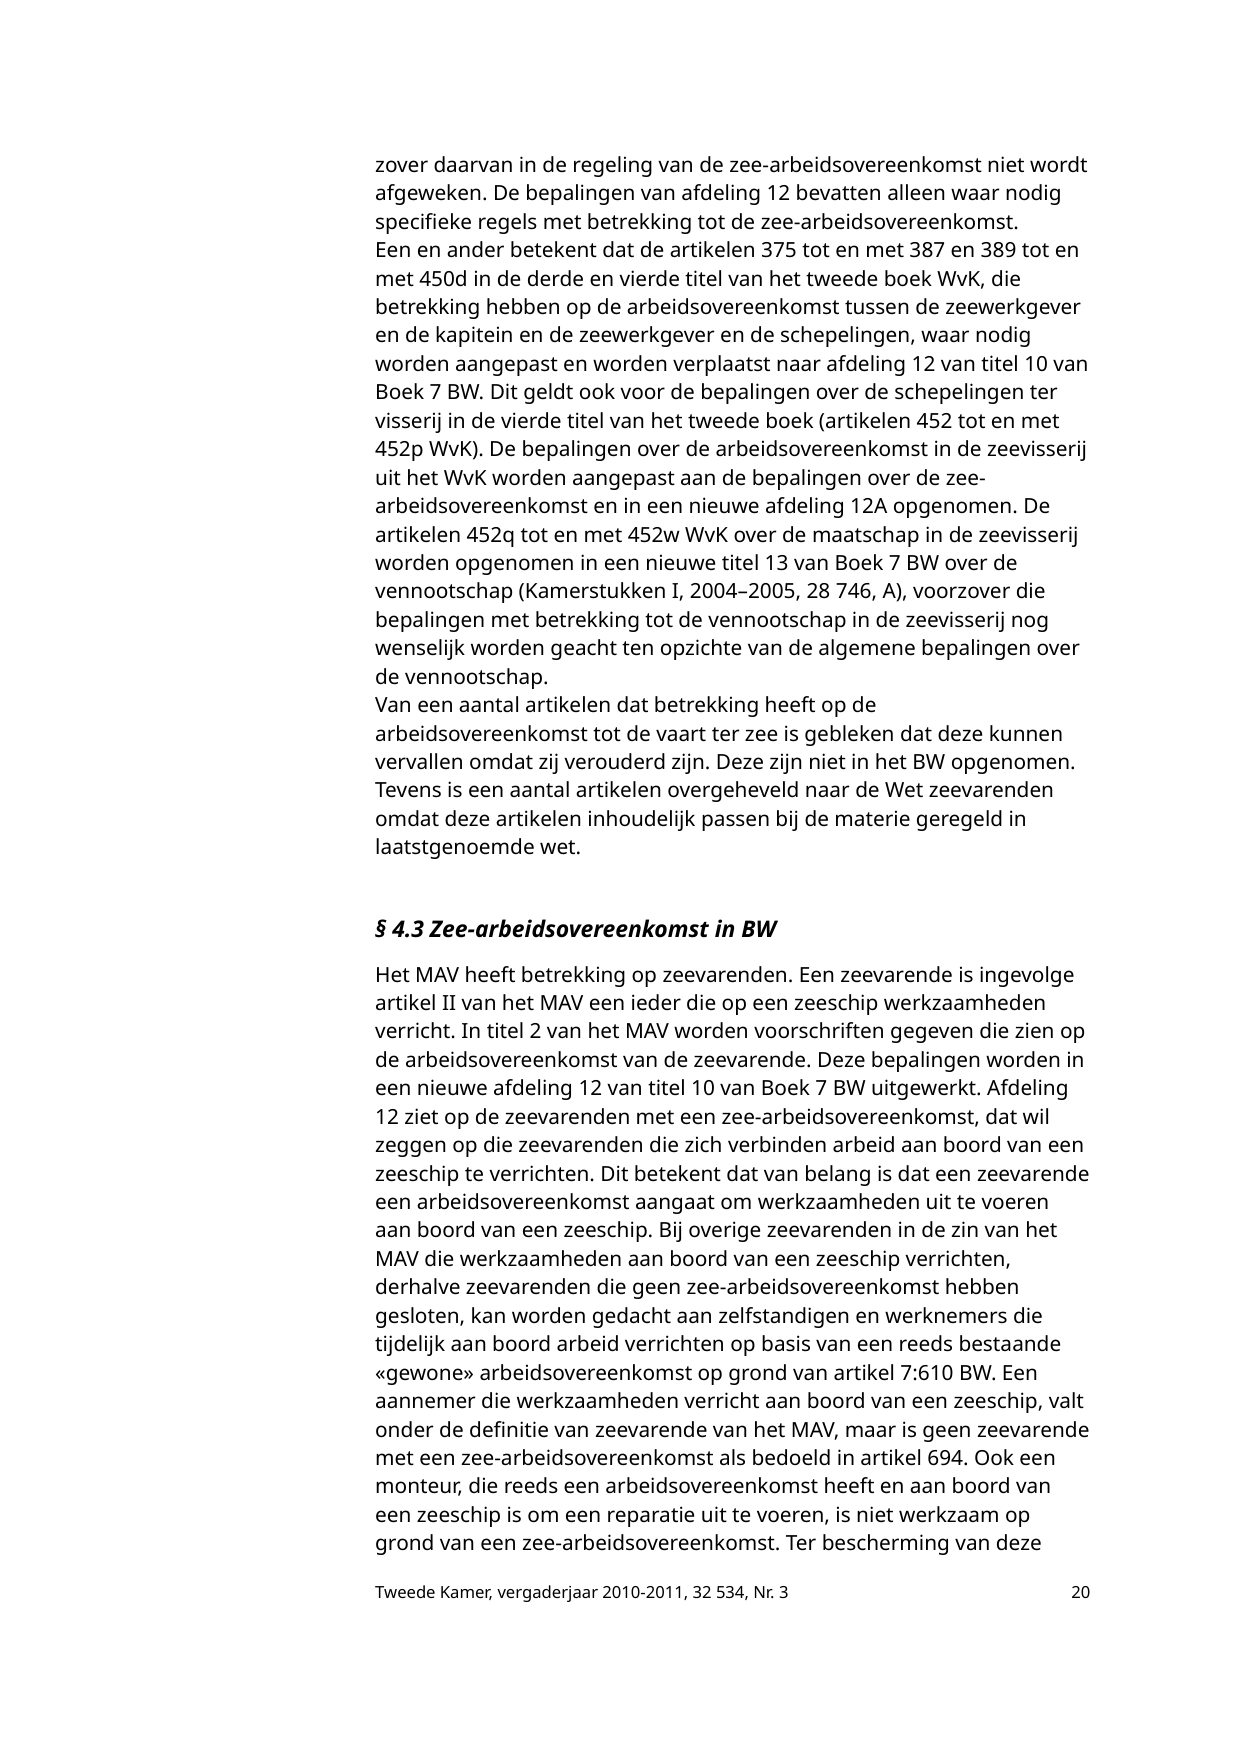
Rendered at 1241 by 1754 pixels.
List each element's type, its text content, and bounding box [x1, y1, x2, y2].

text Een en ander betekent dat de artikelen 375 tot en met 387 en 389 tot en met 450d in de derde en vierde titel van het tweede boek WvK, die betrekking hebben op de arbeidsovereenkomst tussen de zeewerkgever en de kapitein en de zeewerkgever en de schepelingen, waar nodig worden aangepast en worden verplaatst naar afdeling 12 van titel 10 van Boek 7 BW. Dit geldt ook voor de bepalingen over de schepelingen ter visserij in de vierde titel van het tweede boek (artikelen 452 tot en met 452p WvK). De bepalingen over de arbeidsovereenkomst in de zeevisserij uit het WvK worden aangepast aan de bepalingen over de zee-arbeidsovereenkomst en in een nieuwe afdeling 12A opgenomen. De artikelen 452q tot en met 452w WvK over de maatschap in de zeevisserij worden opgenomen in een nieuwe titel 13 van Boek 7 BW over de vennootschap (Kamerstukken I, 2004–2005, 28 746, A), voorzover die bepalingen met betrekking tot de vennootschap in de zeevisserij nog wenselijk worden geacht ten opzichte van de algemene bepalingen over de vennootschap. [375, 235, 1090, 690]
text zover daarvan in de regeling van de zee-arbeidsovereenkomst niet wordt afgeweken. De bepalingen van afdeling 12 bevatten alleen waar nodig specifieke regels met betrekking tot de zee-arbeidsovereenkomst. [375, 150, 1090, 235]
subtitle § 4.3 Zee-arbeidsovereenkomst in BW [375, 913, 1090, 945]
text Van een aantal artikelen dat betrekking heeft op de arbeidsovereenkomst tot de vaart ter zee is gebleken dat deze kunnen vervallen omdat zij verouderd zijn. Deze zijn niet in het BW opgenomen. Tevens is een aantal artikelen overgeheveld naar de Wet zeevarenden omdat deze artikelen inhoudelijk passen bij de materie geregeld in laatstgenoemde wet. [375, 690, 1090, 861]
text Het MAV heeft betrekking op zeevarenden. Een zeevarende is ingevolge artikel II van het MAV een ieder die op een zeeschip werkzaamheden verricht. In titel 2 van het MAV worden voorschriften gegeven die zien op de arbeidsovereenkomst van de zeevarende. Deze bepalingen worden in een nieuwe afdeling 12 van titel 10 van Boek 7 BW uitgewerkt. Afdeling 12 ziet op de zeevarenden met een zee-arbeidsovereenkomst, dat wil zeggen op die zeevarenden die zich verbinden arbeid aan boord van een zeeschip te verrichten. Dit betekent dat van belang is dat een zeevarende een arbeidsovereenkomst aangaat om werkzaamheden uit te voeren aan boord van een zeeschip. Bij overige zeevarenden in de zin van het MAV die werkzaamheden aan boord van een zeeschip verrichten, derhalve zeevarenden die geen zee-arbeidsovereenkomst hebben gesloten, kan worden gedacht aan zelfstandigen en werknemers die tijdelijk aan boord arbeid verrichten op basis van een reeds bestaande «gewone» arbeidsovereenkomst op grond van artikel 7:610 BW. Een aannemer die werkzaamheden verricht aan boord van een zeeschip, valt onder de definitie van zeevarende van het MAV, maar is geen zeevarende met een zee-arbeidsovereenkomst als bedoeld in artikel 694. Ook een monteur, die reeds een arbeidsovereenkomst heeft en aan boord van een zeeschip is om een reparatie uit te voeren, is niet werkzaam op grond van een zee-arbeidsovereenkomst. Ter bescherming van deze [375, 960, 1090, 1557]
